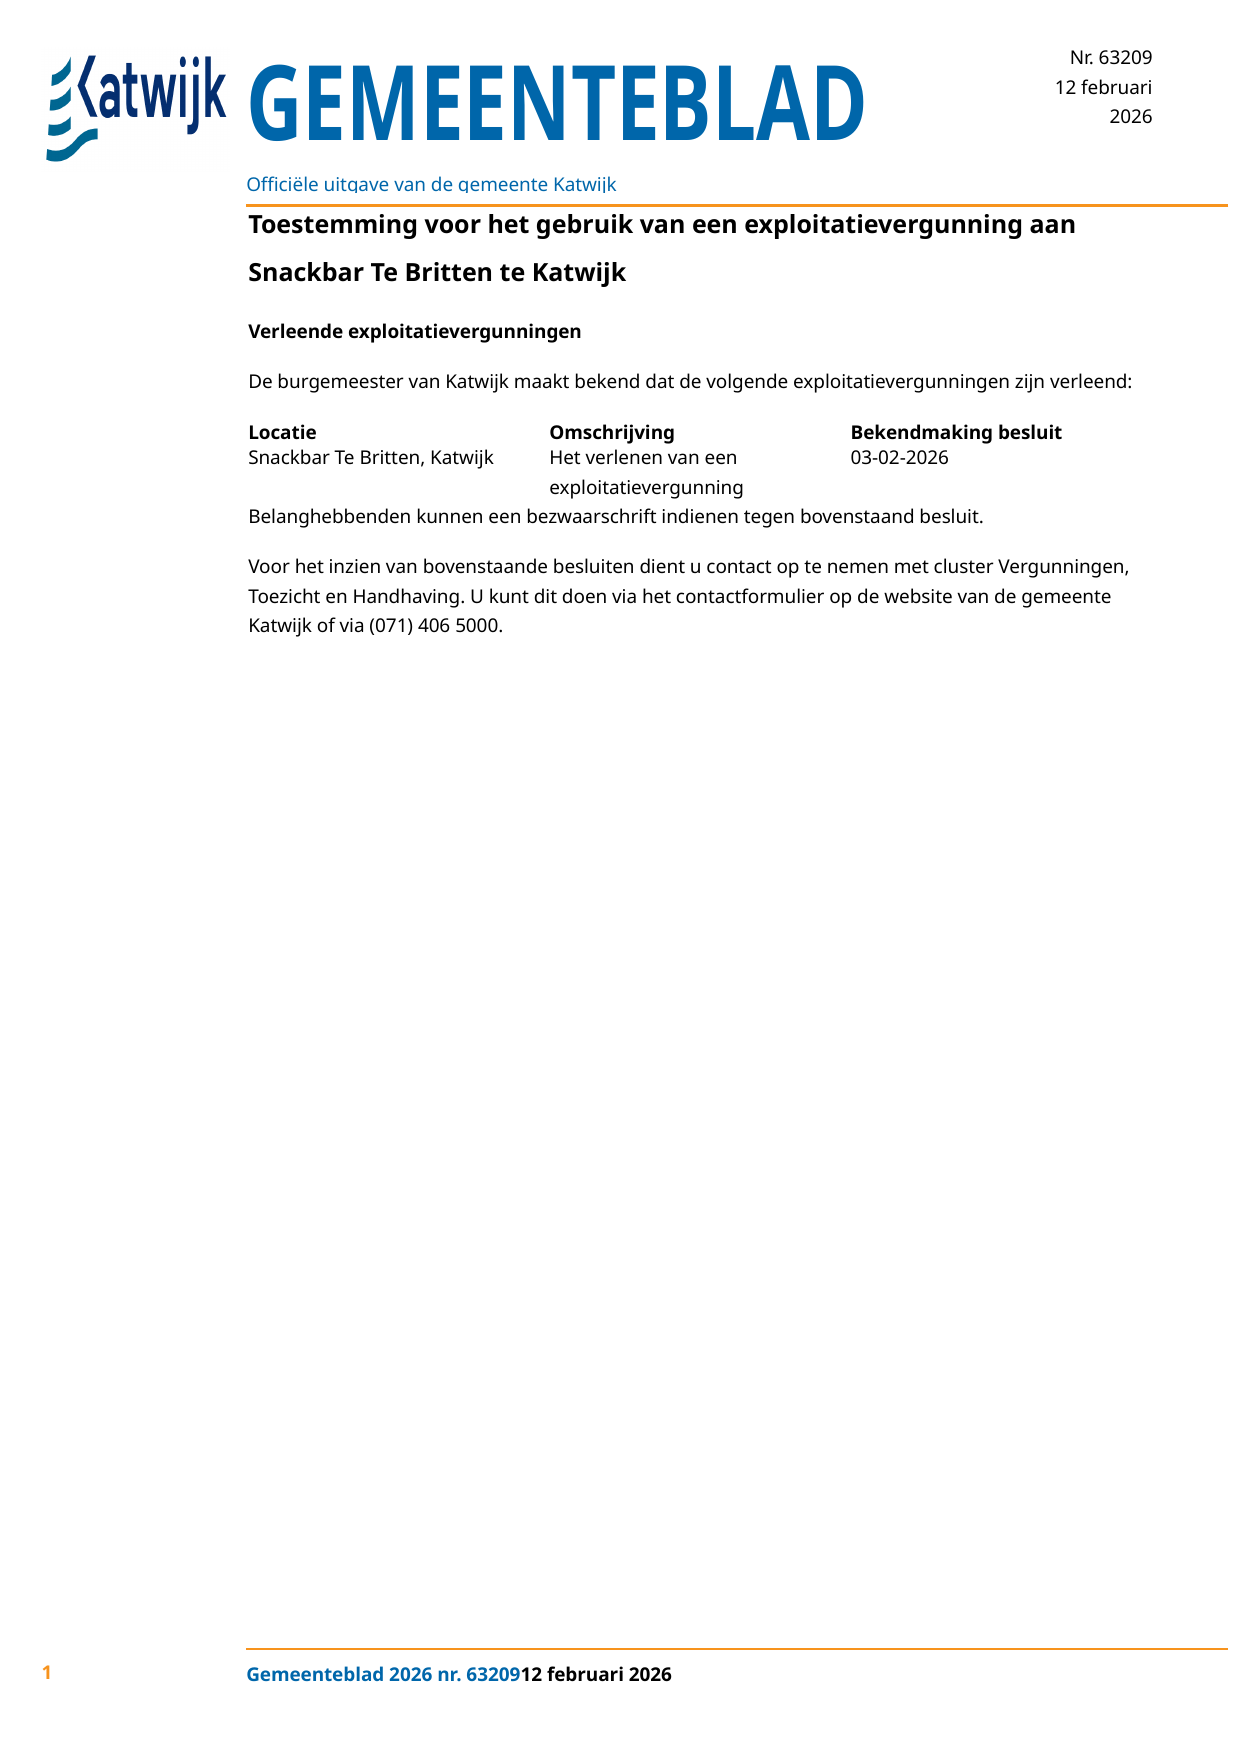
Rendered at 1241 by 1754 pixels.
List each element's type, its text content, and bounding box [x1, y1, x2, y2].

table_cell 03-02-2026 [850, 445, 1152, 500]
text Belanghebbenden kunnen een bezwaarschrift indienen tegen bovenstaand besluit. [248, 503, 1152, 529]
table_header Omschrijving [549, 419, 850, 444]
picture [41, 47, 231, 172]
table_cell Het verlenen van een exploitatievergunning [549, 445, 850, 500]
text De burgemeester van Katwijk maakt bekend dat de volgende exploitatievergunningen zijn verleend: [248, 368, 1152, 394]
text Toestemming voor het gebruik van een exploitatievergunning aan Snackbar Te Britten te Katwijk [248, 207, 1152, 288]
text Verleende exploitatievergunningen [248, 318, 1152, 344]
table_header Bekendmaking besluit [850, 419, 1152, 444]
table_header Locatie [248, 419, 549, 444]
text Voor het inzien van bovenstaande besluiten dient u contact op te nemen met cluster Vergunningen, Toezicht en Handhaving. U kunt dit doen via het contactformulier op de website van de gemeente Katwijk of via (071) 406 5000. [248, 553, 1152, 638]
table_cell Snackbar Te Britten, Katwijk [248, 445, 549, 500]
